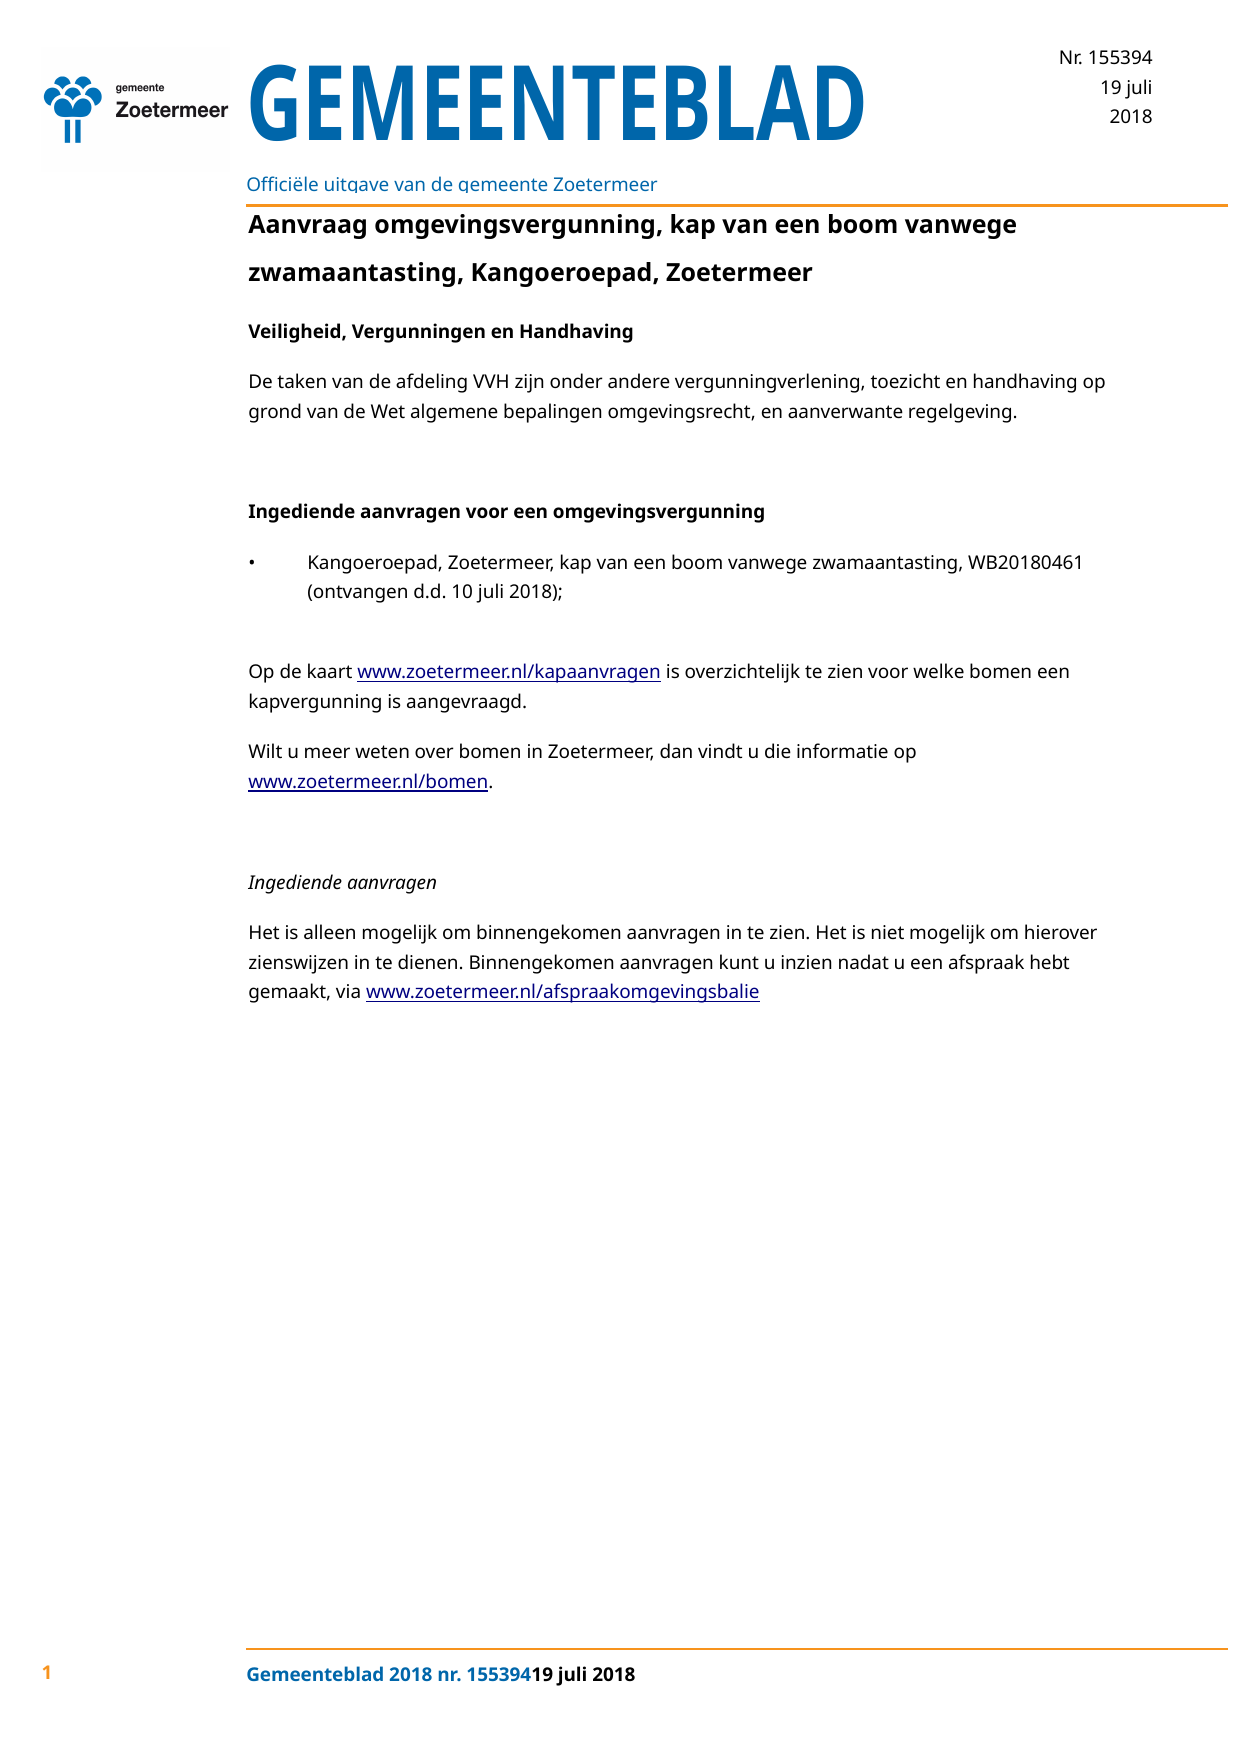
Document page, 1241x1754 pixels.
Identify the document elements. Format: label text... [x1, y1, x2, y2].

text Wilt u meer weten over bomen in Zoetermeer, dan vindt u die informatie op www.zoetermeer.nl/bomen. [248, 739, 1152, 794]
text Op de kaart www.zoetermeer.nl/kapaanvragen is overzichtelijk te zien voor welke bomen een kapvergunning is aangevraagd. [248, 659, 1152, 714]
picture [41, 47, 231, 172]
text Het is alleen mogelijk om binnengekomen aanvragen in te zien. Het is niet mogelijk om hierover zienswijzen in te dienen. Binnengekomen aanvragen kunt u inzien nadat u een afspraak hebt gemaakt, via www.zoetermeer.nl/afspraakomgevingsbalie [248, 919, 1152, 1004]
text De taken van de afdeling VVH zijn onder andere vergunningverlening, toezicht en handhaving op grond van de Wet algemene bepalingen omgevingsrecht, en aanverwante regelgeving. [248, 368, 1152, 424]
text Veiligheid, Vergunningen en Handhaving [248, 318, 1152, 344]
text Ingediende aanvragen voor een omgevingsvergunning [248, 499, 1152, 524]
list Kangoeroepad, Zoetermeer, kap van een boom vanwege zwamaantasting, WB20180461 (ontvangen d.d. 10 juli 2018); [248, 549, 1152, 604]
text Ingediende aanvragen [248, 869, 1152, 895]
text Aanvraag omgevingsvergunning, kap van een boom vanwege zwamaantasting, Kangoeroepad, Zoetermeer [248, 207, 1152, 288]
